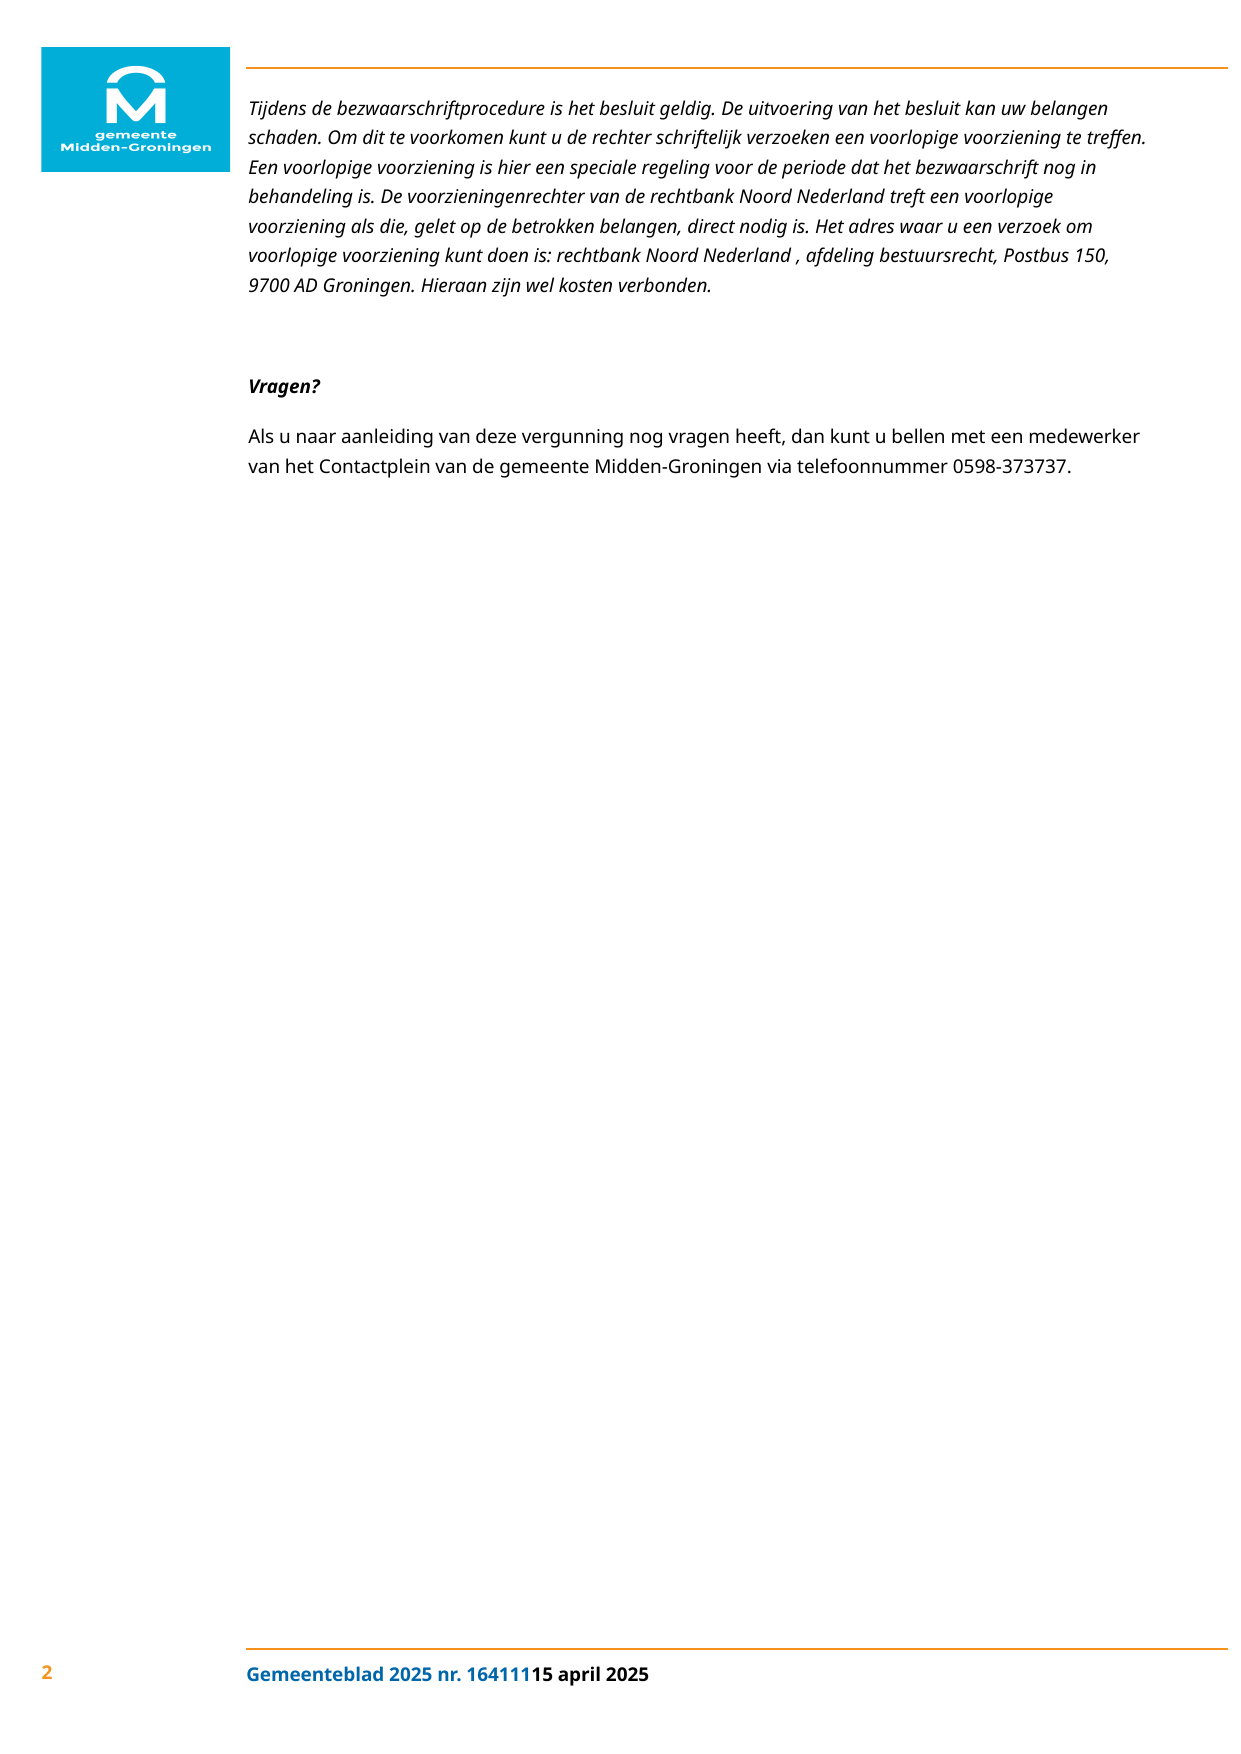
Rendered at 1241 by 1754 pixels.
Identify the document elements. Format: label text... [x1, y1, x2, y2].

text Tijdens de bezwaarschriftprocedure is het besluit geldig. De uitvoering van het besluit kan uw belangen schaden. Om dit te voorkomen kunt u de rechter schriftelijk verzoeken een voorlopige voorziening te treffen. Een voorlopige voorziening is hier een speciale regeling voor de periode dat het bezwaarschrift nog in behandeling is. De voorzieningenrechter van de rechtbank Noord Nederland treft een voorlopige voorziening als die, gelet op de betrokken belangen, direct nodig is. Het adres waar u een verzoek om voorlopige voorziening kunt doen is: rechtbank Noord Nederland , afdeling bestuursrecht, Postbus 150, 9700 AD Groningen. Hieraan zijn wel kosten verbonden. [248, 95, 1152, 298]
text Vragen? [248, 373, 1152, 399]
text Als u naar aanleiding van deze vergunning nog vragen heeft, dan kunt u bellen met een medewerker van het Contactplein van de gemeente Midden-Groningen via telefoonnummer 0598-373737. [248, 423, 1152, 479]
picture [107, 89, 165, 122]
picture [108, 66, 164, 82]
picture [184, 146, 190, 153]
